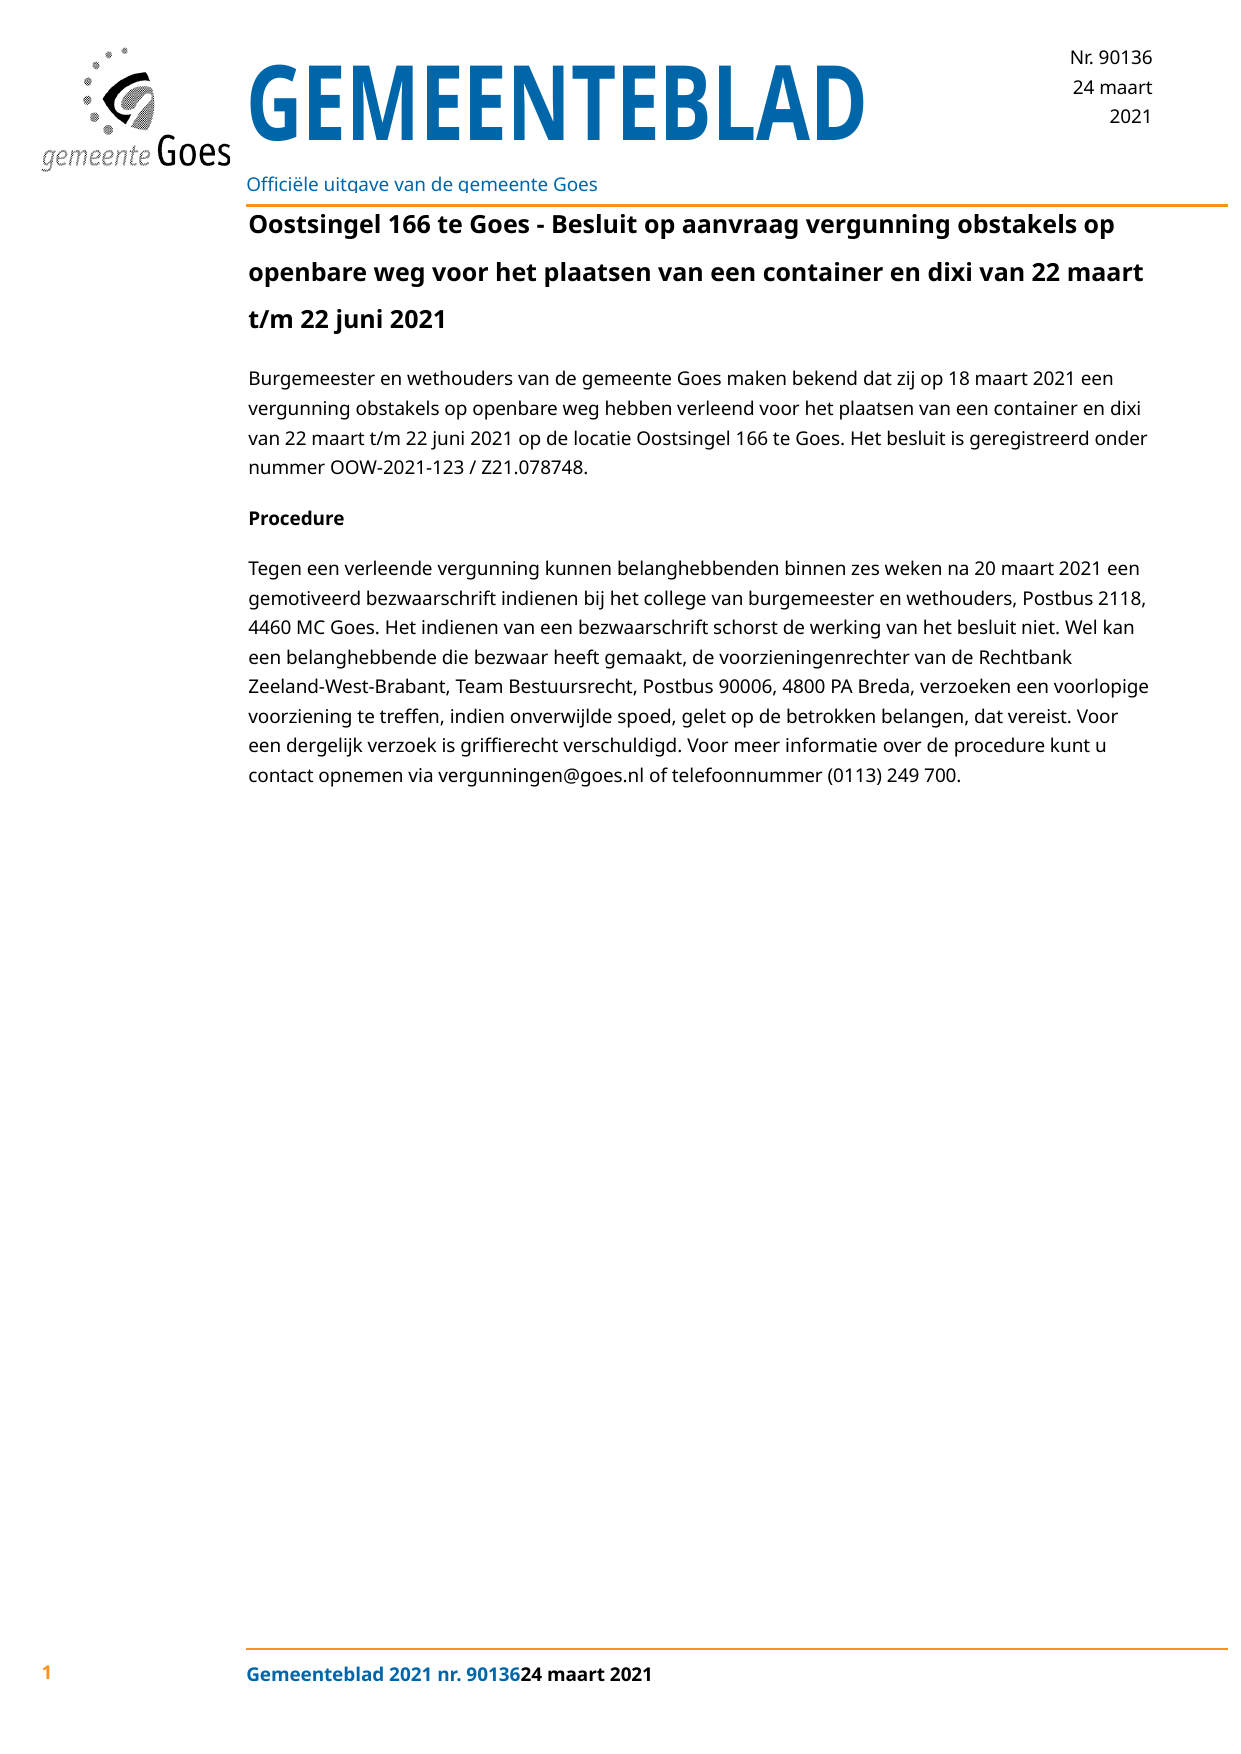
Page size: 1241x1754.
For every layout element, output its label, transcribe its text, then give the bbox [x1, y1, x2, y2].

text Oostsingel 166 te Goes - Besluit op aanvraag vergunning obstakels op openbare weg voor het plaatsen van een container en dixi van 22 maart t/m 22 juni 2021 [248, 207, 1152, 336]
picture [41, 47, 231, 172]
text Procedure [248, 505, 1152, 530]
text Tegen een verleende vergunning kunnen belanghebbenden binnen zes weken na 20 maart 2021 een gemotiveerd bezwaarschrift indienen bij het college van burgemeester en wethouders, Postbus 2118, 4460 MC Goes. Het indienen van een bezwaarschrift schorst de werking van het besluit niet. Wel kan een belanghebbende die bezwaar heeft gemaakt, de voorzieningenrechter van de Rechtbank Zeeland-West-Brabant, Team Bestuursrecht, Postbus 90006, 4800 PA Breda, verzoeken een voorlopige voorziening te treffen, indien onverwijlde spoed, gelet op de betrokken belangen, dat vereist. Voor een dergelijk verzoek is griffierecht verschuldigd. Voor meer informatie over de procedure kunt u contact opnemen via vergunningen@goes.nl of telefoonnummer (0113) 249 700. [248, 555, 1152, 788]
text Burgemeester en wethouders van de gemeente Goes maken bekend dat zij op 18 maart 2021 een vergunning obstakels op openbare weg hebben verleend voor het plaatsen van een container en dixi van 22 maart t/m 22 juni 2021 op de locatie Oostsingel 166 te Goes. Het besluit is geregistreerd onder nummer OOW-2021-123 / Z21.078748. [248, 366, 1152, 480]
